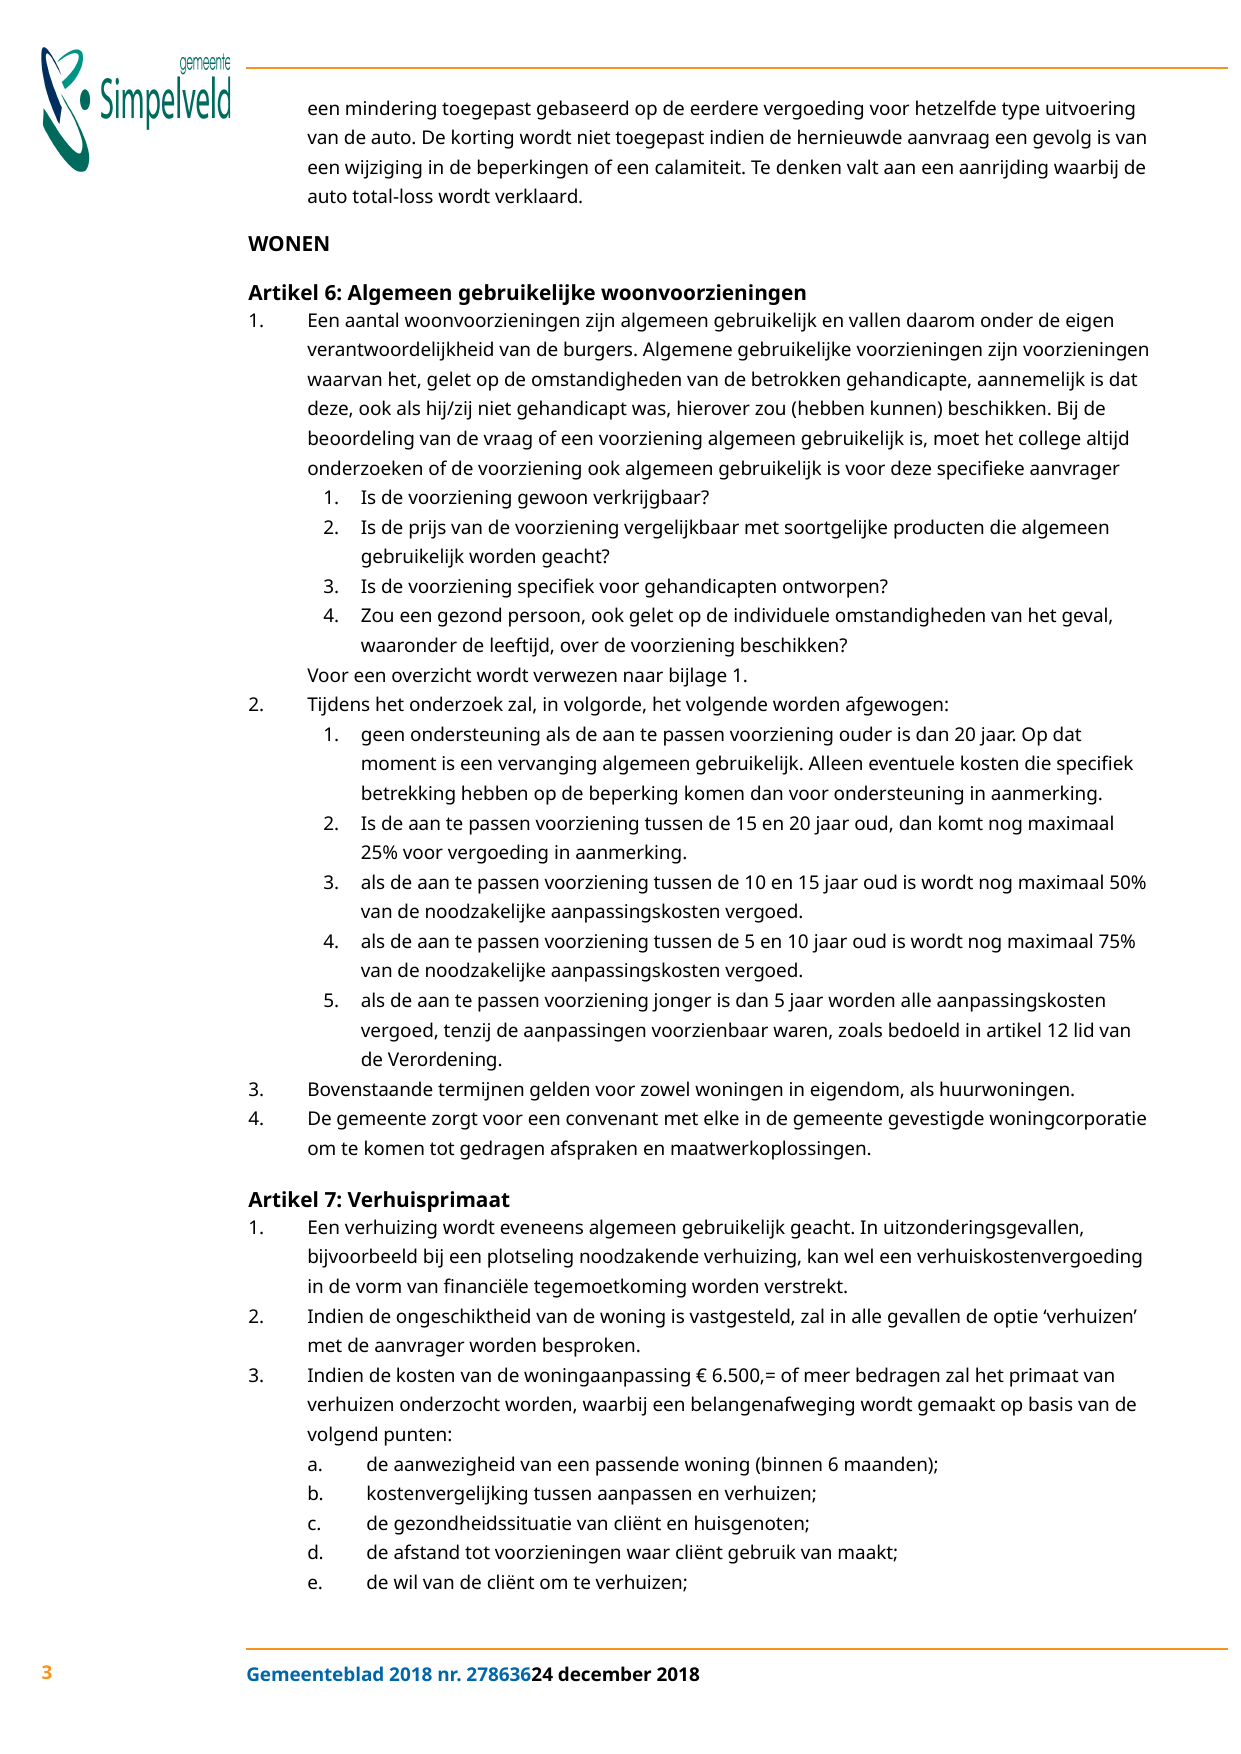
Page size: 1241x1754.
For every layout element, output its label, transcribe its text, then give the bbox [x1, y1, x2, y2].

list de gezondheidssituatie van cliënt en huisgenoten; [307, 1510, 1152, 1536]
text WONEN [248, 229, 1152, 258]
list de aanwezigheid van een passende woning (binnen 6 maanden); [307, 1451, 1152, 1476]
list als de aan te passen voorziening jonger is dan 5 jaar worden alle aanpassingskosten vergoed, tenzij de aanpassingen voorzienbaar waren, zoals bedoeld in artikel 12 lid van de Verordening. [323, 987, 1152, 1072]
list De gemeente zorgt voor een convenant met elke in de gemeente gevestigde woningcorporatie om te komen tot gedragen afspraken en maatwerkoplossingen. [248, 1106, 1152, 1161]
list als de aan te passen voorziening tussen de 10 en 15 jaar oud is wordt nog maximaal 50% van de noodzakelijke aanpassingskosten vergoed. [323, 869, 1152, 924]
list Zou een gezond persoon, ook gelet op de individuele omstandigheden van het geval, waaronder de leeftijd, over de voorziening beschikken? [323, 603, 1152, 658]
list geen ondersteuning als de aan te passen voorziening ouder is dan 20 jaar. Op dat moment is een vervanging algemeen gebruikelijk. Alleen eventuele kosten die specifiek betrekking hebben op de beperking komen dan voor ondersteuning in aanmerking. [323, 721, 1152, 806]
list Tijdens het onderzoek zal, in volgorde, het volgende worden afgewogen: [248, 691, 1152, 717]
list Is de aan te passen voorziening tussen de 15 en 20 jaar oud, dan komt nog maximaal 25% voor vergoeding in aanmerking. [323, 810, 1152, 865]
list Een verhuizing wordt eveneens algemeen gebruikelijk geacht. In uitzonderingsgevallen, bijvoorbeeld bij een plotseling noodzakende verhuizing, kan wel een verhuiskostenvergoeding in de vorm van financiële tegemoetkoming worden verstrekt. [248, 1214, 1152, 1299]
text Artikel 6: Algemeen gebruikelijke woonvoorzieningen [248, 278, 1152, 307]
list Is de voorziening gewoon verkrijgbaar? [323, 484, 1152, 510]
list Een aantal woonvoorzieningen zijn algemeen gebruikelijk en vallen daarom onder de eigen verantwoordelijkheid van de burgers. Algemene gebruikelijke voorzieningen zijn voorzieningen waarvan het, gelet op de omstandigheden van de betrokken gehandicapte, aannemelijk is dat deze, ook als hij/zij niet gehandicapt was, hierover zou (hebben kunnen) beschikken. Bij de beoordeling van de vraag of een voorziening algemeen gebruikelijk is, moet het college altijd onderzoeken of de voorziening ook algemeen gebruikelijk is voor deze specifieke aanvrager [248, 307, 1152, 481]
list een mindering toegepast gebaseerd op de eerdere vergoeding voor hetzelfde type uitvoering van de auto. De korting wordt niet toegepast indien de hernieuwde aanvraag een gevolg is van een wijziging in de beperkingen of een calamiteit. Te denken valt aan een aanrijding waarbij de auto total-loss wordt verklaard. [248, 95, 1152, 209]
list Is de prijs van de voorziening vergelijkbaar met soortgelijke producten die algemeen gebruikelijk worden geacht? [323, 514, 1152, 569]
list Voor een overzicht wordt verwezen naar bijlage 1. [248, 662, 1152, 688]
list als de aan te passen voorziening tussen de 5 en 10 jaar oud is wordt nog maximaal 75% van de noodzakelijke aanpassingskosten vergoed. [323, 928, 1152, 983]
list kostenvergelijking tussen aanpassen en verhuizen; [307, 1480, 1152, 1506]
list Bovenstaande termijnen gelden voor zowel woningen in eigendom, als huurwoningen. [248, 1076, 1152, 1102]
list de afstand tot voorzieningen waar cliënt gebruik van maakt; [307, 1539, 1152, 1565]
text Artikel 7: Verhuisprimaat [248, 1186, 1152, 1214]
list Indien de kosten van de woningaanpassing € 6.500,= of meer bedragen zal het primaat van verhuizen onderzocht worden, waarbij een belangenafweging wordt gemaakt op basis van de volgend punten: [248, 1362, 1152, 1447]
list Indien de ongeschiktheid van de woning is vastgesteld, zal in alle gevallen de optie ‘verhuizen’ met de aanvrager worden besproken. [248, 1303, 1152, 1358]
list de wil van de cliënt om te verhuizen; [307, 1569, 1152, 1595]
picture [41, 47, 231, 172]
list Is de voorziening specifiek voor gehandicapten ontworpen? [323, 573, 1152, 599]
